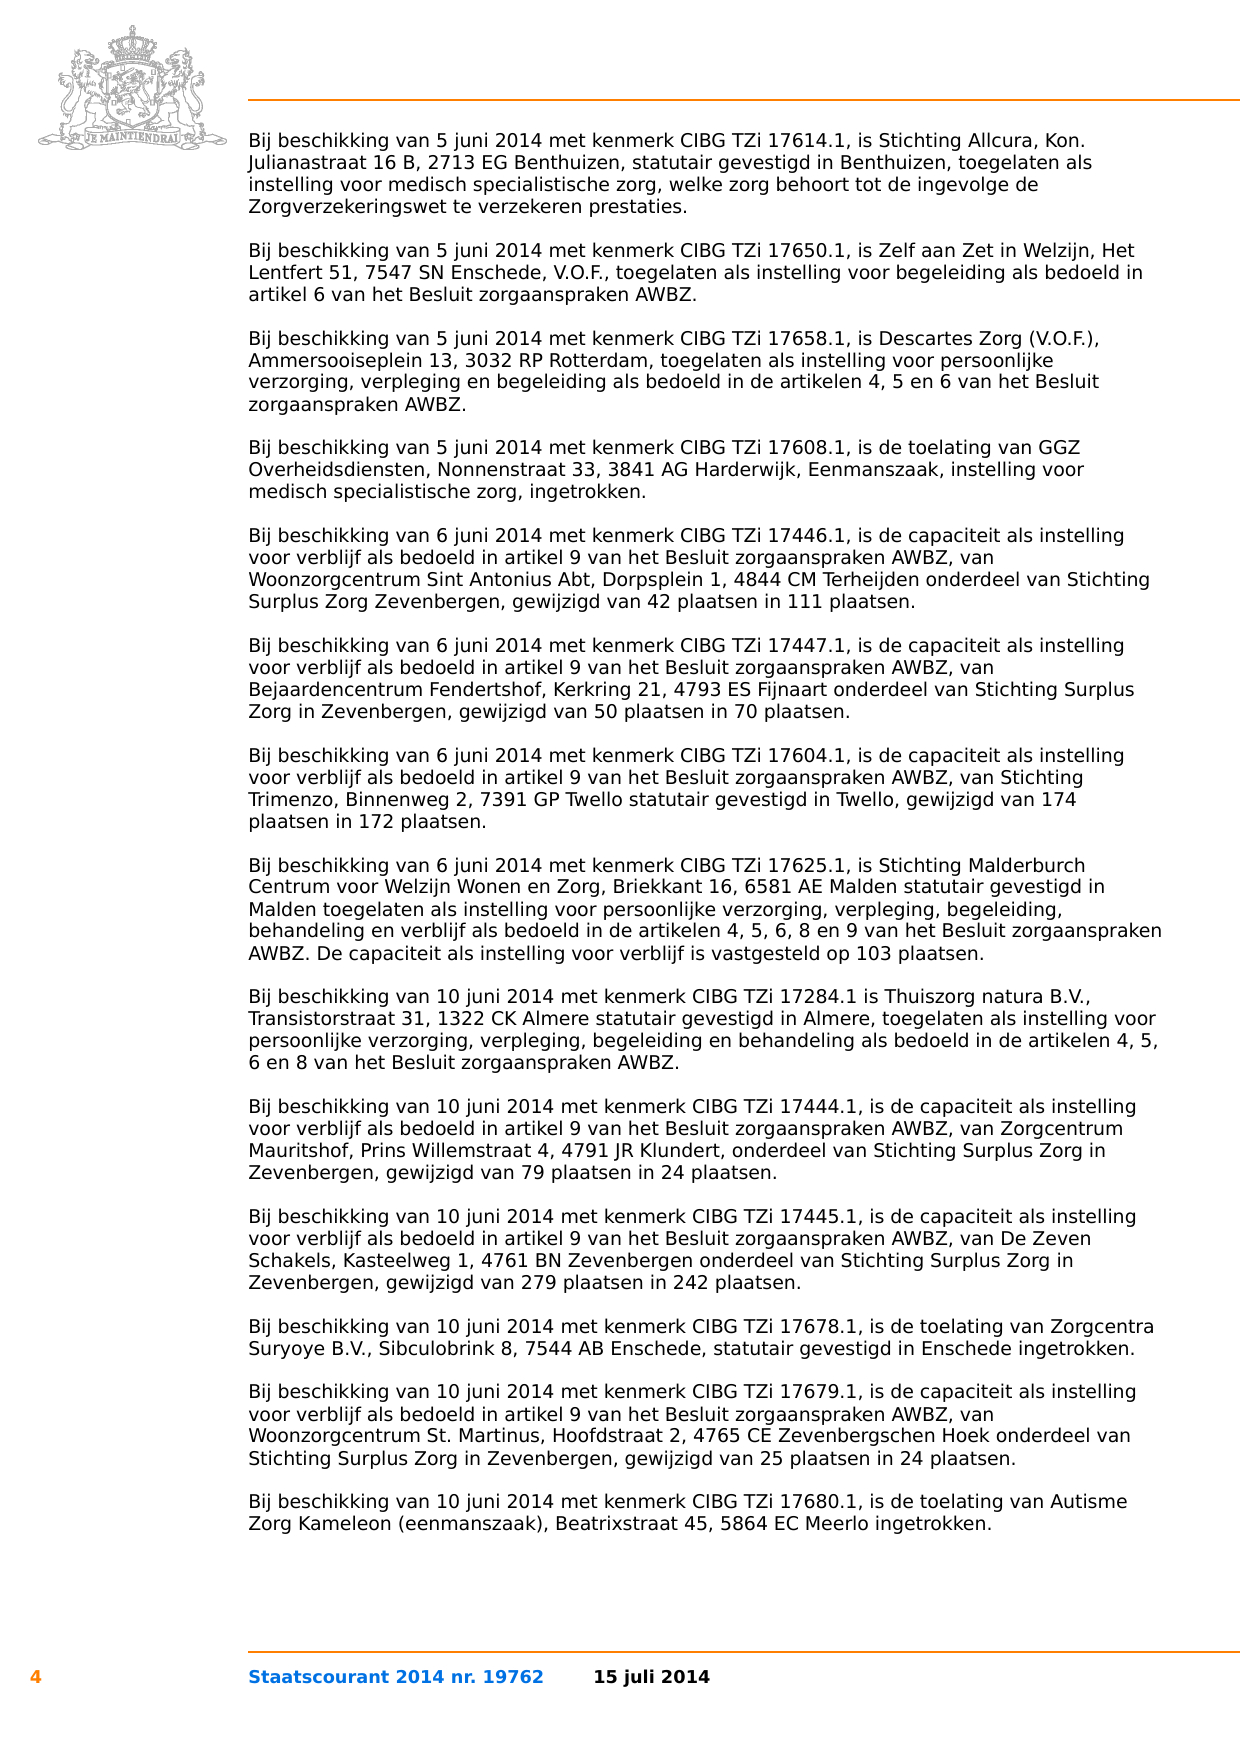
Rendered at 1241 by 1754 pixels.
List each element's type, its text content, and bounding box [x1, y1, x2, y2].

text Bij beschikking van 5 juni 2014 met kenmerk CIBG TZi 17658.1, is Descartes Zorg (V.O.F.), Ammersooiseplein 13, 3032 RP Rotterdam, toegelaten als instelling voor persoonlijke verzorging, verpleging en begeleiding als bedoeld in de artikelen 4, 5 en 6 van het Besluit zorgaanspraken AWBZ. [248, 327, 1163, 415]
text Bij beschikking van 10 juni 2014 met kenmerk CIBG TZi 17678.1, is de toelating van Zorgcentra Suryoye B.V., Sibculobrink 8, 7544 AB Enschede, statutair gevestigd in Enschede ingetrokken. [248, 1316, 1163, 1359]
text Bij beschikking van 6 juni 2014 met kenmerk CIBG TZi 17447.1, is de capaciteit als instelling voor verblijf als bedoeld in artikel 9 van het Besluit zorgaanspraken AWBZ, van Bejaardencentrum Fendertshof, Kerkring 21, 4793 ES Fijnaart onderdeel van Stichting Surplus Zorg in Zevenbergen, gewijzigd van 50 plaatsen in 70 plaatsen. [248, 635, 1163, 723]
text Bij beschikking van 10 juni 2014 met kenmerk CIBG TZi 17445.1, is de capaciteit als instelling voor verblijf als bedoeld in artikel 9 van het Besluit zorgaanspraken AWBZ, van De Zeven Schakels, Kasteelweg 1, 4761 BN Zevenbergen onderdeel van Stichting Surplus Zorg in Zevenbergen, gewijzigd van 279 plaatsen in 242 plaatsen. [248, 1206, 1163, 1294]
text Bij beschikking van 10 juni 2014 met kenmerk CIBG TZi 17680.1, is de toelating van Autisme Zorg Kameleon (eenmanszaak), Beatrixstraat 45, 5864 EC Meerlo ingetrokken. [248, 1491, 1163, 1535]
text Bij beschikking van 6 juni 2014 met kenmerk CIBG TZi 17625.1, is Stichting Malderburch Centrum voor Welzijn Wonen en Zorg, Briekkant 16, 6581 AE Malden statutair gevestigd in Malden toegelaten als instelling voor persoonlijke verzorging, verpleging, begeleiding, behandeling en verblijf als bedoeld in de artikelen 4, 5, 6, 8 en 9 van het Besluit zorgaanspraken AWBZ. De capaciteit als instelling voor verblijf is vastgesteld op 103 plaatsen. [248, 854, 1163, 964]
text Bij beschikking van 5 juni 2014 met kenmerk CIBG TZi 17650.1, is Zelf aan Zet in Welzijn, Het Lentfert 51, 7547 SN Enschede, V.O.F., toegelaten als instelling voor begeleiding als bedoeld in artikel 6 van het Besluit zorgaanspraken AWBZ. [248, 240, 1163, 306]
text Bij beschikking van 5 juni 2014 met kenmerk CIBG TZi 17608.1, is de toelating van GGZ Overheidsdiensten, Nonnenstraat 33, 3841 AG Harderwijk, Eenmanszaak, instelling voor medisch specialistische zorg, ingetrokken. [248, 437, 1163, 503]
picture [38, 25, 227, 150]
text Bij beschikking van 6 juni 2014 met kenmerk CIBG TZi 17604.1, is de capaciteit als instelling voor verblijf als bedoeld in artikel 9 van het Besluit zorgaanspraken AWBZ, van Stichting Trimenzo, Binnenweg 2, 7391 GP Twello statutair gevestigd in Twello, gewijzigd van 174 plaatsen in 172 plaatsen. [248, 745, 1163, 833]
text Bij beschikking van 10 juni 2014 met kenmerk CIBG TZi 17679.1, is de capaciteit als instelling voor verblijf als bedoeld in artikel 9 van het Besluit zorgaanspraken AWBZ, van Woonzorgcentrum St. Martinus, Hoofdstraat 2, 4765 CE Zevenbergschen Hoek onderdeel van Stichting Surplus Zorg in Zevenbergen, gewijzigd van 25 plaatsen in 24 plaatsen. [248, 1381, 1163, 1469]
text Bij beschikking van 10 juni 2014 met kenmerk CIBG TZi 17284.1 is Thuiszorg natura B.V., Transistorstraat 31, 1322 CK Almere statutair gevestigd in Almere, toegelaten als instelling voor persoonlijke verzorging, verpleging, begeleiding en behandeling als bedoeld in de artikelen 4, 5, 6 en 8 van het Besluit zorgaanspraken AWBZ. [248, 986, 1163, 1074]
text Bij beschikking van 5 juni 2014 met kenmerk CIBG TZi 17614.1, is Stichting Allcura, Kon. Julianastraat 16 B, 2713 EG Benthuizen, statutair gevestigd in Benthuizen, toegelaten als instelling voor medisch specialistische zorg, welke zorg behoort tot de ingevolge de Zorgverzekeringswet te verzekeren prestaties. [248, 130, 1163, 218]
text Bij beschikking van 6 juni 2014 met kenmerk CIBG TZi 17446.1, is de capaciteit als instelling voor verblijf als bedoeld in artikel 9 van het Besluit zorgaanspraken AWBZ, van Woonzorgcentrum Sint Antonius Abt, Dorpsplein 1, 4844 CM Terheijden onderdeel van Stichting Surplus Zorg Zevenbergen, gewijzigd van 42 plaatsen in 111 plaatsen. [248, 525, 1163, 613]
text Bij beschikking van 10 juni 2014 met kenmerk CIBG TZi 17444.1, is de capaciteit als instelling voor verblijf als bedoeld in artikel 9 van het Besluit zorgaanspraken AWBZ, van Zorgcentrum Mauritshof, Prins Willemstraat 4, 4791 JR Klundert, onderdeel van Stichting Surplus Zorg in Zevenbergen, gewijzigd van 79 plaatsen in 24 plaatsen. [248, 1096, 1163, 1184]
